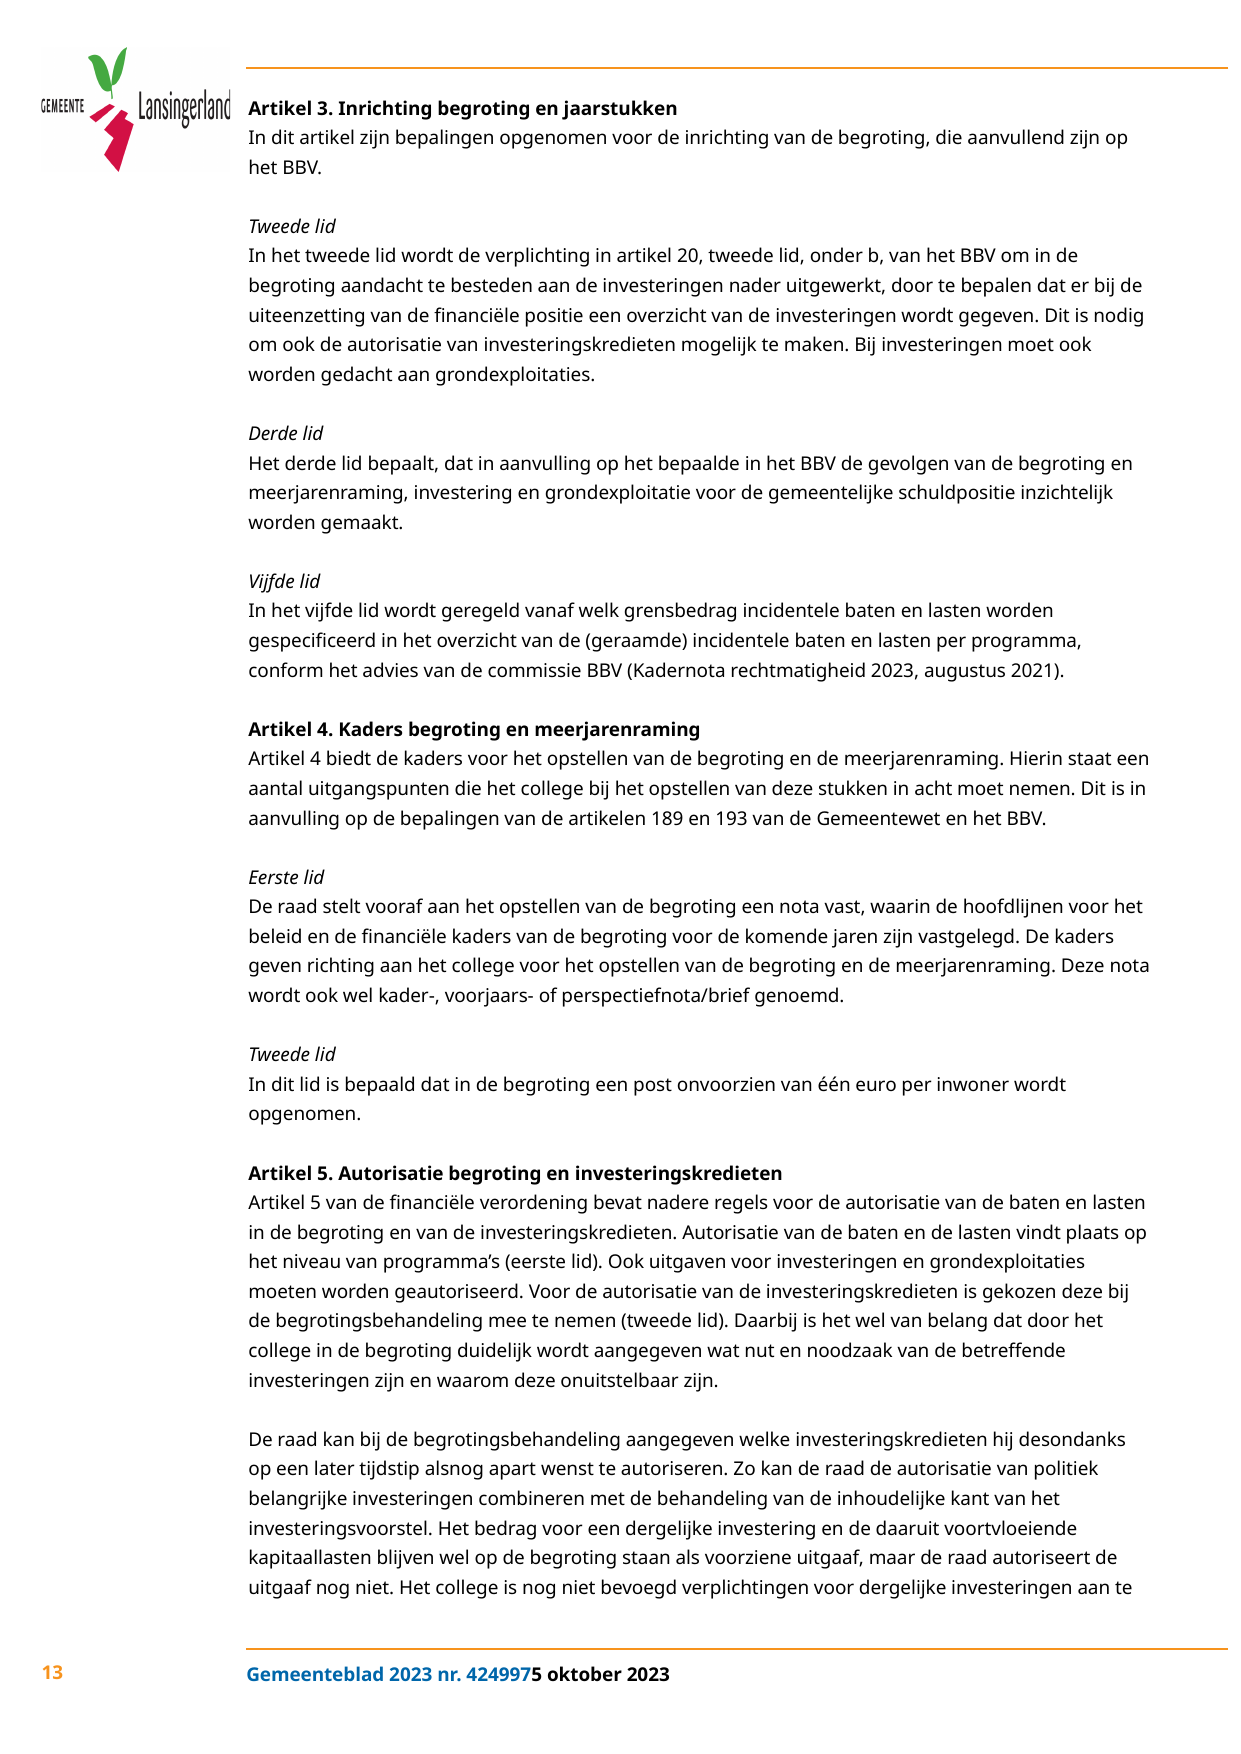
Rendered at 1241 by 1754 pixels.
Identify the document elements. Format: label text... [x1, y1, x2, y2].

text In het vijfde lid wordt geregeld vanaf welk grensbedrag incidentele baten en lasten worden gespecificeerd in het overzicht van de (geraamde) incidentele baten en lasten per programma, conform het advies van de commissie BBV (Kadernota rechtmatigheid 2023, augustus 2021). [248, 598, 1152, 683]
text Eerste lid [248, 864, 1152, 890]
text Artikel 4. Kaders begroting en meerjarenraming [248, 716, 1152, 742]
text In dit artikel zijn bepalingen opgenomen voor de inrichting van de begroting, die aanvullend zijn op het BBV. [248, 124, 1152, 180]
text Tweede lid [248, 213, 1152, 239]
text Derde lid [248, 420, 1152, 446]
text Artikel 5 van de financiële verordening bevat nadere regels voor de autorisatie van de baten en lasten in de begroting en van de investeringskredieten. Autorisatie van de baten en de lasten vindt plaats op het niveau van programma’s (eerste lid). Ook uitgaven voor investeringen en grondexploitaties moeten worden geautoriseerd. Voor de autorisatie van de investeringskredieten is gekozen deze bij de begrotingsbehandeling mee te nemen (tweede lid). Daarbij is het wel van belang dat door het college in de begroting duidelijk wordt aangegeven wat nut en noodzaak van de betreffende investeringen zijn en waarom deze onuitstelbaar zijn. [248, 1189, 1152, 1393]
text Artikel 5. Autorisatie begroting en investeringskredieten [248, 1160, 1152, 1186]
text De raad stelt vooraf aan het opstellen van de begroting een nota vast, waarin de hoofdlijnen voor het beleid en de financiële kaders van de begroting voor de komende jaren zijn vastgelegd. De kaders geven richting aan het college voor het opstellen van de begroting en de meerjarenraming. Deze nota wordt ook wel kader-, voorjaars- of perspectiefnota/brief genoemd. [248, 893, 1152, 1008]
text In dit lid is bepaald dat in de begroting een post onvoorzien van één euro per inwoner wordt opgenomen. [248, 1071, 1152, 1126]
picture [41, 47, 231, 172]
text Vijfde lid [248, 568, 1152, 594]
text De raad kan bij de begrotingsbehandeling aangegeven welke investeringskredieten hij desondanks op een later tijdstip alsnog apart wenst te autoriseren. Zo kan de raad de autorisatie van politiek belangrijke investeringen combineren met de behandeling van de inhoudelijke kant van het investeringsvoorstel. Het bedrag voor een dergelijke investering en de daaruit voortvloeiende kapitaallasten blijven wel op de begroting staan als voorziene uitgaaf, maar de raad autoriseert de uitgaaf nog niet. Het college is nog niet bevoegd verplichtingen voor dergelijke investeringen aan te [248, 1426, 1152, 1600]
text In het tweede lid wordt de verplichting in artikel 20, tweede lid, onder b, van het BBV om in de begroting aandacht te besteden aan de investeringen nader uitgewerkt, door te bepalen dat er bij de uiteenzetting van de financiële positie een overzicht van de investeringen wordt gegeven. Dit is nodig om ook de autorisatie van investeringskredieten mogelijk te maken. Bij investeringen moet ook worden gedacht aan grondexploitaties. [248, 243, 1152, 387]
text Artikel 3. Inrichting begroting en jaarstukken [248, 95, 1152, 121]
text Artikel 4 biedt de kaders voor het opstellen van de begroting en de meerjarenraming. Hierin staat een aantal uitgangspunten die het college bij het opstellen van deze stukken in acht moet nemen. Dit is in aanvulling op de bepalingen van de artikelen 189 en 193 van de Gemeentewet en het BBV. [248, 746, 1152, 831]
text Tweede lid [248, 1041, 1152, 1067]
text Het derde lid bepaalt, dat in aanvulling op het bepaalde in het BBV de gevolgen van de begroting en meerjarenraming, investering en grondexploitatie voor de gemeentelijke schuldpositie inzichtelijk worden gemaakt. [248, 450, 1152, 535]
